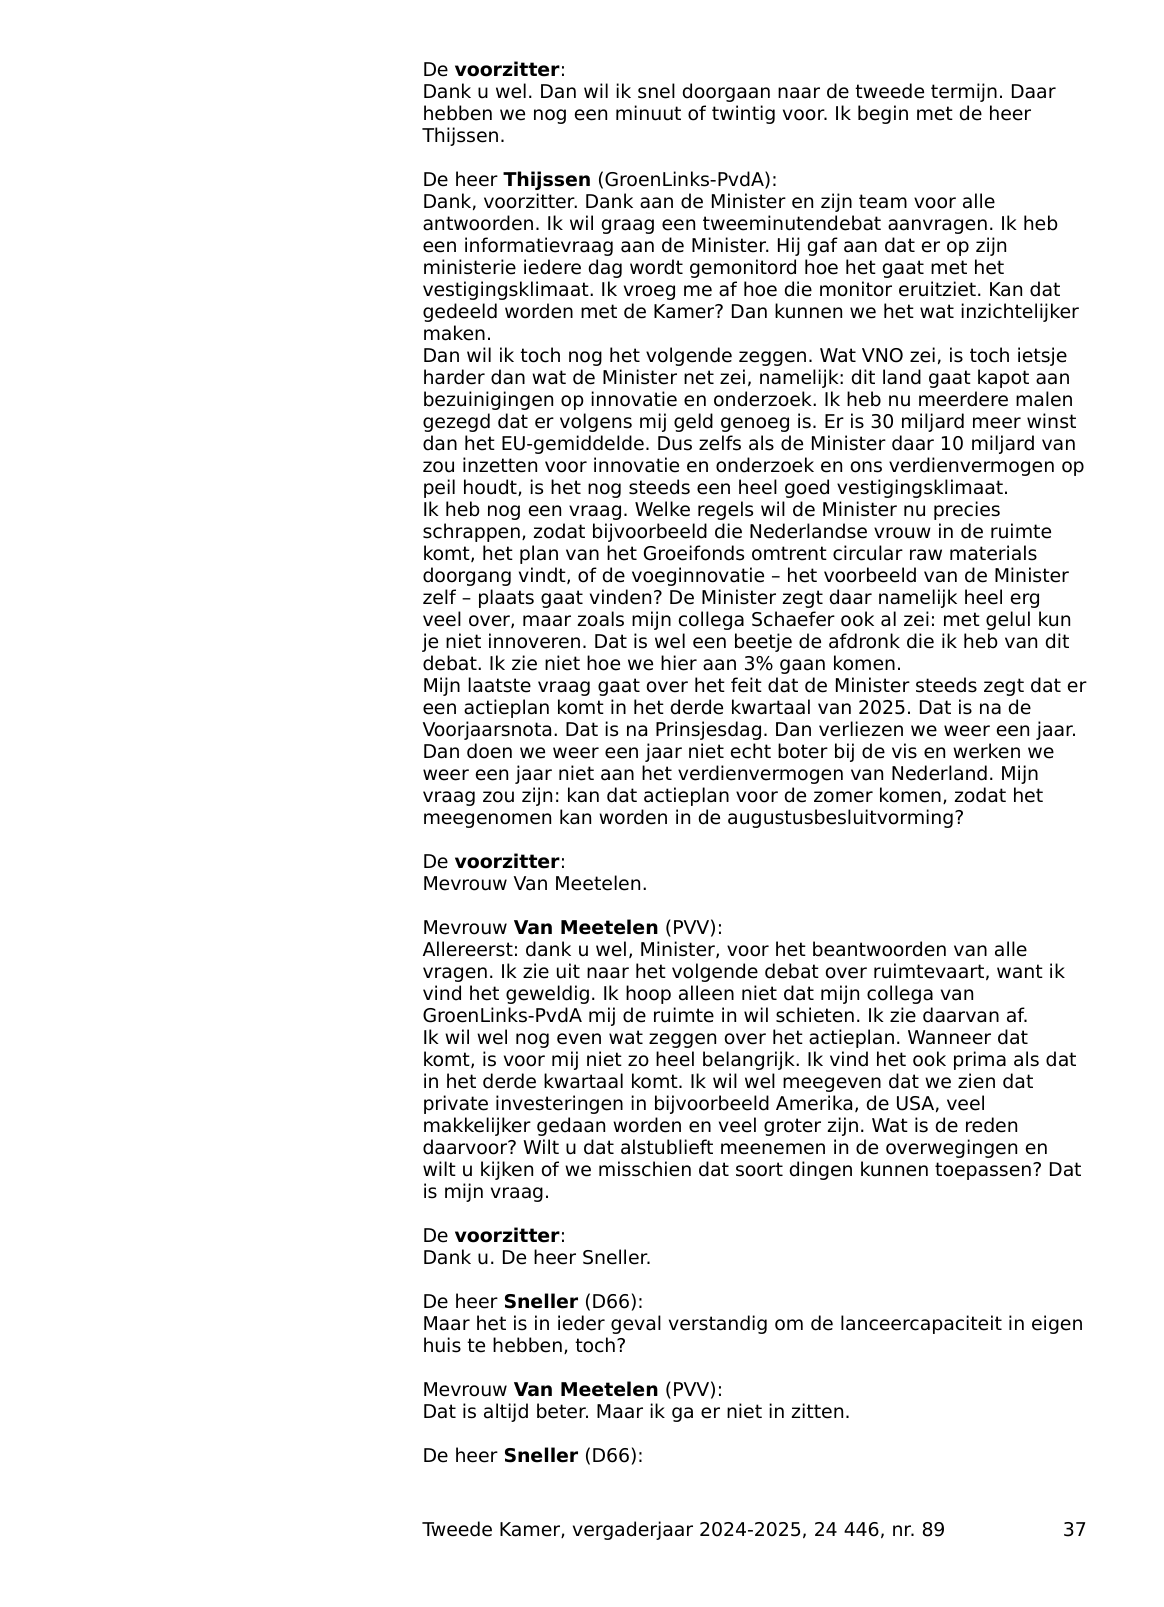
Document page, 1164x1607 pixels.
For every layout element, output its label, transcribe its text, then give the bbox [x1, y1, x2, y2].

text Dank u wel. Dan wil ik snel doorgaan naar de tweede termijn. Daar hebben we nog een minuut of twintig voor. Ik begin met de heer Thijssen. [422, 81, 1087, 147]
text Mevrouw Van Meetelen. [422, 873, 1087, 895]
text Dan wil ik toch nog het volgende zeggen. Wat VNO zei, is toch ietsje harder dan wat de Minister net zei, namelijk: dit land gaat kapot aan bezuinigingen op innovatie en onderzoek. Ik heb nu meerdere malen gezegd dat er volgens mij geld genoeg is. Er is 30 miljard meer winst dan het EU-gemiddelde. Dus zelfs als de Minister daar 10 miljard van zou inzetten voor innovatie en onderzoek en ons verdienvermogen op peil houdt, is het nog steeds een heel goed vestigingsklimaat. [422, 345, 1087, 499]
text Mijn laatste vraag gaat over het feit dat de Minister steeds zegt dat er een actieplan komt in het derde kwartaal van 2025. Dat is na de Voorjaarsnota. Dat is na Prinsjesdag. Dan verliezen we weer een jaar. Dan doen we weer een jaar niet echt boter bij de vis en werken we weer een jaar niet aan het verdienvermogen van Nederland. Mijn vraag zou zijn: kan dat actieplan voor de zomer komen, zodat het meegenomen kan worden in de augustusbesluitvorming? [422, 675, 1087, 828]
text De heer Sneller (D66): [422, 1291, 1087, 1313]
text Dank u. De heer Sneller. [422, 1247, 1087, 1269]
text De voorzitter: [422, 59, 1087, 81]
text De voorzitter: [422, 1225, 1087, 1247]
text Mevrouw Van Meetelen (PVV): [422, 917, 1087, 939]
text Ik wil wel nog even wat zeggen over het actieplan. Wanneer dat komt, is voor mij niet zo heel belangrijk. Ik vind het ook prima als dat in het derde kwartaal komt. Ik wil wel meegeven dat we zien dat private investeringen in bijvoorbeeld Amerika, de USA, veel makkelijker gedaan worden en veel groter zijn. Wat is de reden daarvoor? Wilt u dat alstublieft meenemen in de overwegingen en wilt u kijken of we misschien dat soort dingen kunnen toepassen? Dat is mijn vraag. [422, 1027, 1087, 1203]
text Dank, voorzitter. Dank aan de Minister en zijn team voor alle antwoorden. Ik wil graag een tweeminutendebat aanvragen. Ik heb een informatievraag aan de Minister. Hij gaf aan dat er op zijn ministerie iedere dag wordt gemonitord hoe het gaat met het vestigingsklimaat. Ik vroeg me af hoe die monitor eruitziet. Kan dat gedeeld worden met de Kamer? Dan kunnen we het wat inzichtelijker maken. [422, 191, 1087, 345]
text Mevrouw Van Meetelen (PVV): [422, 1379, 1087, 1401]
text Maar het is in ieder geval verstandig om de lanceercapaciteit in eigen huis te hebben, toch? [422, 1313, 1087, 1357]
text Ik heb nog een vraag. Welke regels wil de Minister nu precies schrappen, zodat bijvoorbeeld die Nederlandse vrouw in de ruimte komt, het plan van het Groeifonds omtrent circular raw materials doorgang vindt, of de voeginnovatie – het voorbeeld van de Minister zelf – plaats gaat vinden? De Minister zegt daar namelijk heel erg veel over, maar zoals mijn collega Schaefer ook al zei: met gelul kun je niet innoveren. Dat is wel een beetje de afdronk die ik heb van dit debat. Ik zie niet hoe we hier aan 3% gaan komen. [422, 499, 1087, 675]
text Allereerst: dank u wel, Minister, voor het beantwoorden van alle vragen. Ik zie uit naar het volgende debat over ruimtevaart, want ik vind het geweldig. Ik hoop alleen niet dat mijn collega van GroenLinks-PvdA mij de ruimte in wil schieten. Ik zie daarvan af. [422, 939, 1087, 1027]
text Dat is altijd beter. Maar ik ga er niet in zitten. [422, 1401, 1087, 1423]
text De heer Thijssen (GroenLinks-PvdA): [422, 169, 1087, 191]
text De heer Sneller (D66): [422, 1445, 1087, 1467]
text De voorzitter: [422, 851, 1087, 873]
